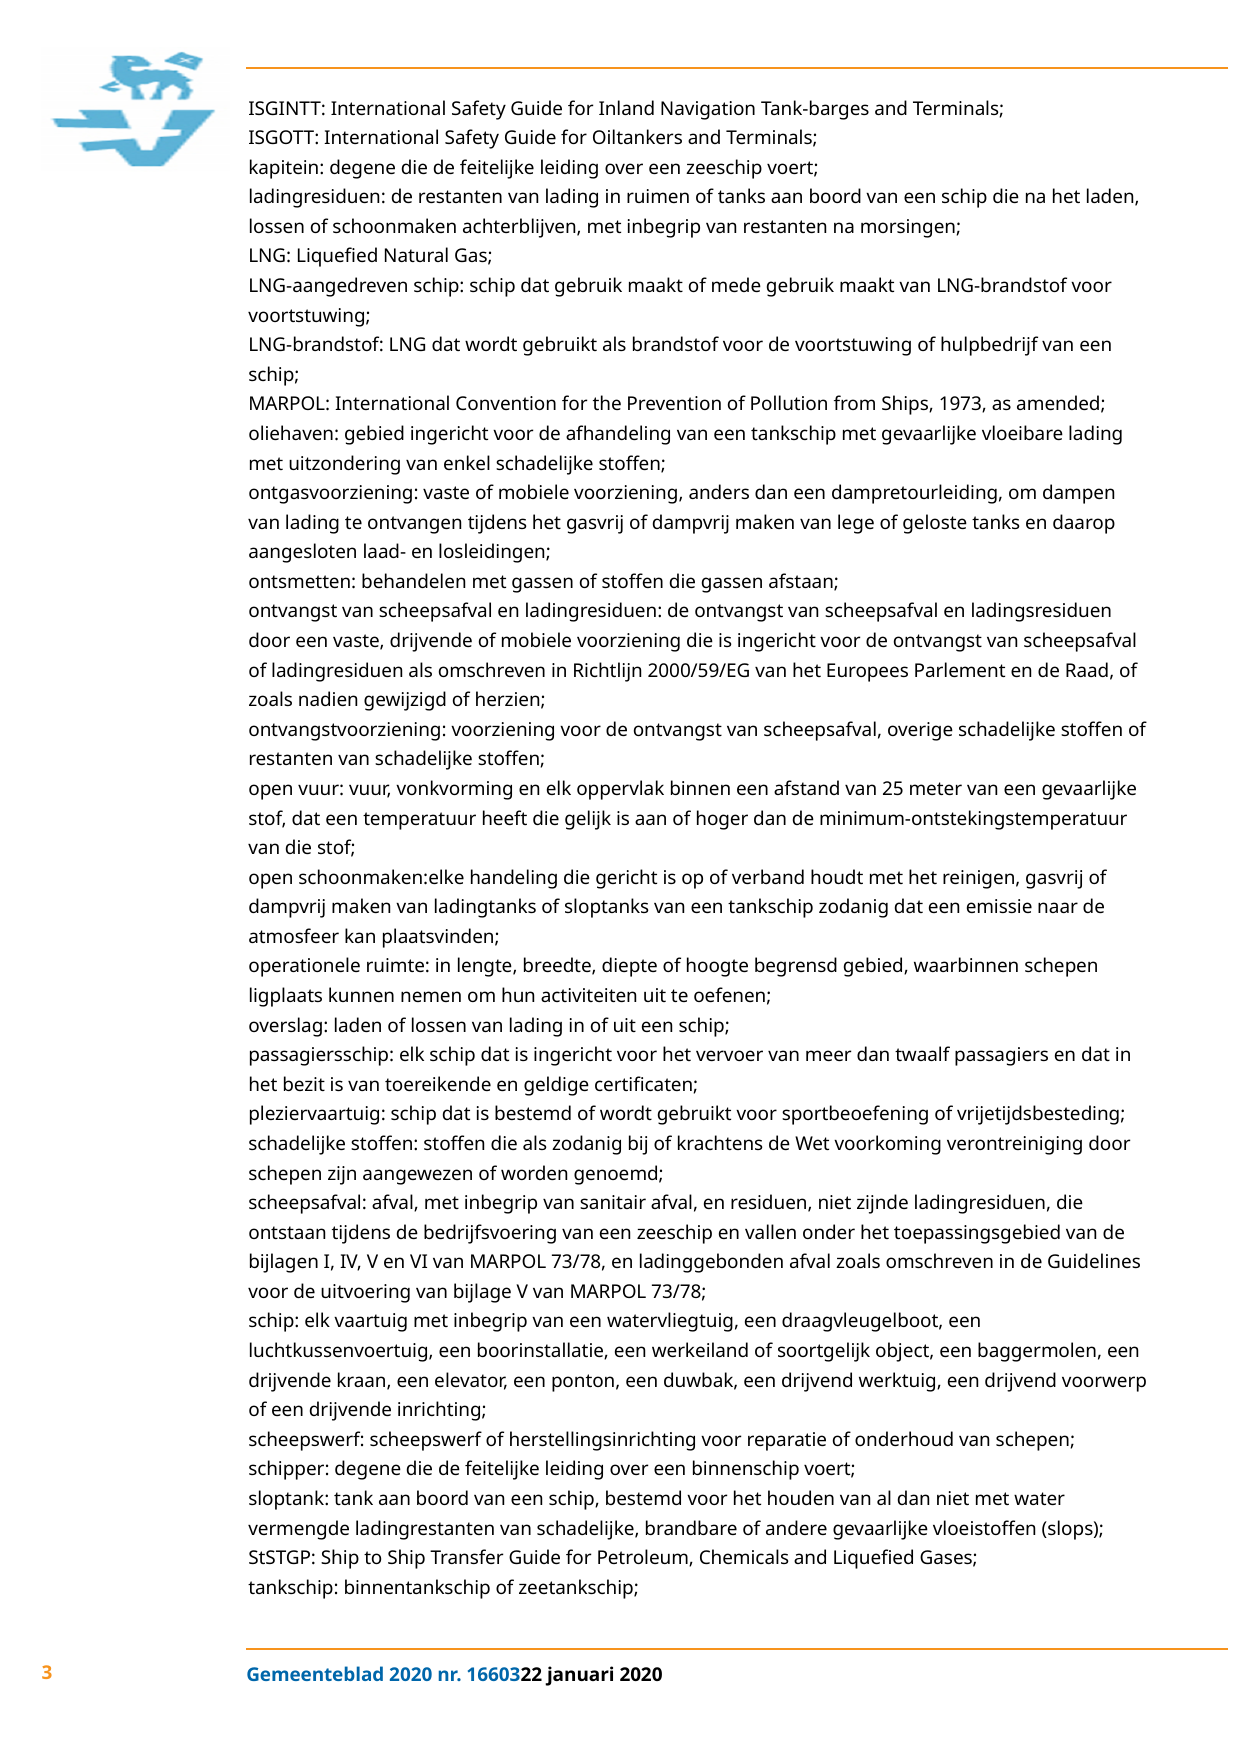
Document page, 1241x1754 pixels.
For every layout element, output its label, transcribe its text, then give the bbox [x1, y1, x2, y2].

text ISGINTT: International Safety Guide for Inland Navigation Tank-barges and Terminals; [248, 95, 1152, 121]
text oliehaven: gebied ingericht voor de afhandeling van een tankschip met gevaarlijke vloeibare lading met uitzondering van enkel schadelijke stoffen; [248, 420, 1152, 476]
text schadelijke stoffen: stoffen die als zodanig bij of krachtens de Wet voorkoming verontreiniging door schepen zijn aangewezen of worden genoemd; [248, 1130, 1152, 1186]
text scheepsafval: afval, met inbegrip van sanitair afval, en residuen, niet zĳnde ladingresiduen, die ontstaan tĳdens de bedrĳfsvoering van een zeeschip en vallen onder het toepassingsgebied van de bĳlagen I, IV, V en VI van MARPOL 73/78, en ladinggebonden afval zoals omschreven in de Guidelines voor de uitvoering van bĳlage V van MARPOL 73/78; [248, 1189, 1152, 1304]
text LNG-brandstof: LNG dat wordt gebruikt als brandstof voor de voortstuwing of hulpbedrijf van een schip; [248, 331, 1152, 387]
text schip: elk vaartuig met inbegrip van een watervliegtuig, een draagvleugelboot, een luchtkussenvoertuig, een boorinstallatie, een werkeiland of soortgelijk object, een baggermolen, een drijvende kraan, een elevator, een ponton, een duwbak, een drijvend werktuig, een drijvend voorwerp of een drijvende inrichting; [248, 1308, 1152, 1422]
text schipper: degene die de feitelijke leiding over een binnenschip voert; [248, 1456, 1152, 1481]
text overslag: laden of lossen van lading in of uit een schip; [248, 1012, 1152, 1038]
text ontvangst van scheepsafval en ladingresiduen: de ontvangst van scheepsafval en ladingsresiduen door een vaste, drijvende of mobiele voorziening die is ingericht voor de ontvangst van scheepsafval of ladingresiduen als omschreven in Richtlijn 2000/59/EG van het Europees Parlement en de Raad, of zoals nadien gewijzigd of herzien; [248, 598, 1152, 712]
text pleziervaartuig: schip dat is bestemd of wordt gebruikt voor sportbeoefening of vrijetijdsbesteding; [248, 1101, 1152, 1126]
text open vuur: vuur, vonkvorming en elk oppervlak binnen een afstand van 25 meter van een gevaarlijke stof, dat een temperatuur heeft die gelijk is aan of hoger dan de minimum-ontstekingstemperatuur van die stof; [248, 775, 1152, 860]
text LNG: Liquefied Natural Gas; [248, 243, 1152, 268]
text kapitein: degene die de feitelijke leiding over een zeeschip voert; [248, 154, 1152, 180]
text sloptank: tank aan boord van een schip, bestemd voor het houden van al dan niet met water vermengde ladingrestanten van schadelijke, brandbare of andere gevaarlijke vloeistoffen (slops); [248, 1485, 1152, 1541]
text ladingresiduen: de restanten van lading in ruimen of tanks aan boord van een schip die na het laden, lossen of schoonmaken achterblĳven, met inbegrip van restanten na morsingen; [248, 183, 1152, 239]
text MARPOL: International Convention for the Prevention of Pollution from Ships, 1973, as amended; [248, 391, 1152, 416]
text open schoonmaken:elke handeling die gericht is op of verband houdt met het reinigen, gasvrij of dampvrij maken van ladingtanks of sloptanks van een tankschip zodanig dat een emissie naar de atmosfeer kan plaatsvinden; [248, 864, 1152, 949]
text ontgasvoorziening: vaste of mobiele voorziening, anders dan een dampretourleiding, om dampen van lading te ontvangen tijdens het gasvrij of dampvrij maken van lege of geloste tanks en daarop aangesloten laad- en losleidingen; [248, 479, 1152, 564]
text StSTGP: Ship to Ship Transfer Guide for Petroleum, Chemicals and Liquefied Gases; [248, 1544, 1152, 1570]
text ISGOTT: International Safety Guide for Oiltankers and Terminals; [248, 124, 1152, 150]
text passagiersschip: elk schip dat is ingericht voor het vervoer van meer dan twaalf passagiers en dat in het bezit is van toereikende en geldige certificaten; [248, 1041, 1152, 1097]
text LNG-aangedreven schip: schip dat gebruik maakt of mede gebruik maakt van LNG-brandstof voor voortstuwing; [248, 272, 1152, 328]
text ontsmetten: behandelen met gassen of stoffen die gassen afstaan; [248, 568, 1152, 594]
text ontvangstvoorziening: voorziening voor de ontvangst van scheepsafval, overige schadelijke stoffen of restanten van schadelijke stoffen; [248, 716, 1152, 771]
text scheepswerf: scheepswerf of herstellingsinrichting voor reparatie of onderhoud van schepen; [248, 1426, 1152, 1452]
text tankschip: binnentankschip of zeetankschip; [248, 1574, 1152, 1600]
text operationele ruimte: in lengte, breedte, diepte of hoogte begrensd gebied, waarbinnen schepen ligplaats kunnen nemen om hun activiteiten uit te oefenen; [248, 953, 1152, 1008]
picture [41, 47, 231, 172]
